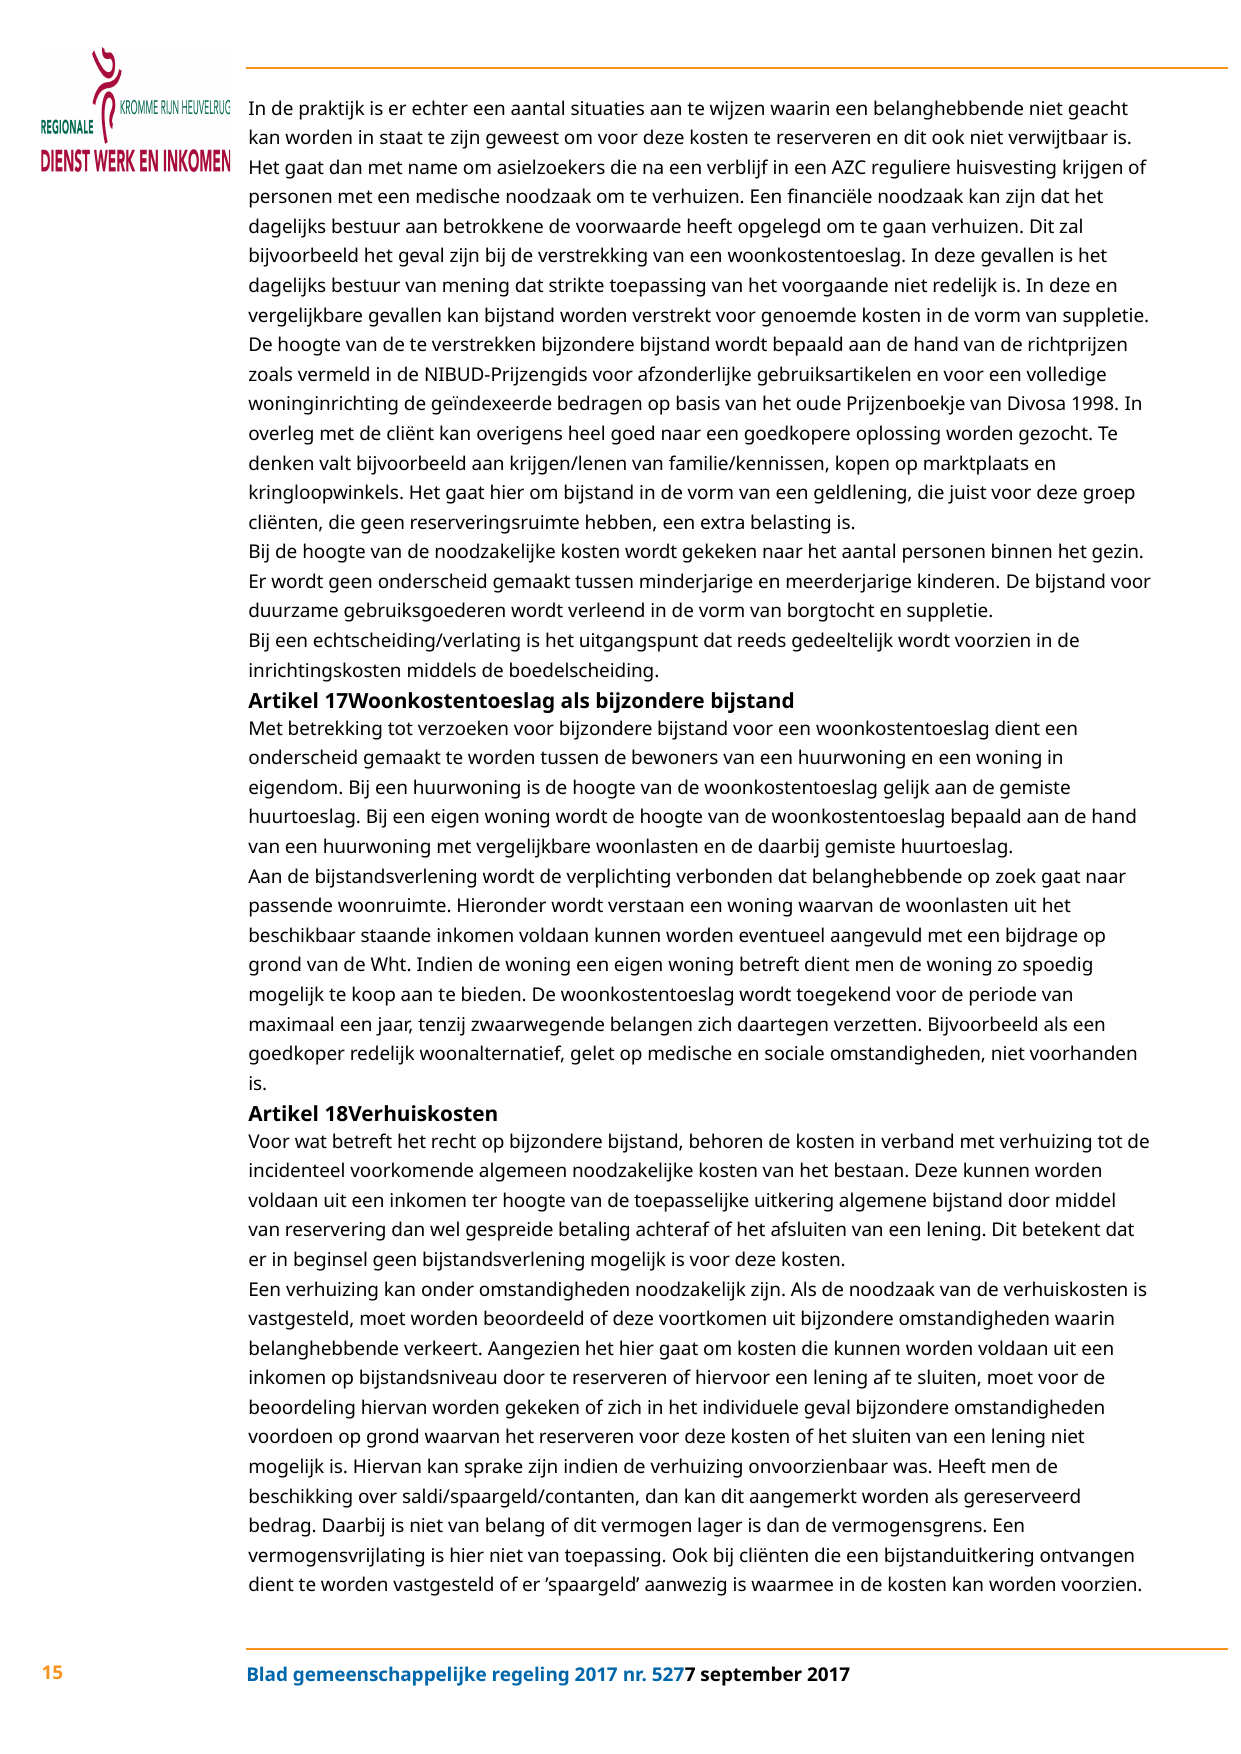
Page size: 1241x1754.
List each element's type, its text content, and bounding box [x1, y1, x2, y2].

text De hoogte van de te verstrekken bijzondere bijstand wordt bepaald aan de hand van de richtprijzen zoals vermeld in de NIBUD-Prijzengids voor afzonderlijke gebruiksartikelen en voor een volledige woninginrichting de geïndexeerde bedragen op basis van het oude Prijzenboekje van Divosa 1998. In overleg met de cliënt kan overigens heel goed naar een goedkopere oplossing worden gezocht. Te denken valt bijvoorbeeld aan krijgen/lenen van familie/kennissen, kopen op marktplaats en kringloopwinkels. Het gaat hier om bijstand in de vorm van een geldlening, die juist voor deze groep cliënten, die geen reserveringsruimte hebben, een extra belasting is. [248, 331, 1152, 535]
text Bij de hoogte van de noodzakelijke kosten wordt gekeken naar het aantal personen binnen het gezin. Er wordt geen onderscheid gemaakt tussen minderjarige en meerderjarige kinderen. De bijstand voor duurzame gebruiksgoederen wordt verleend in de vorm van borgtocht en suppletie. [248, 538, 1152, 623]
text Een verhuizing kan onder omstandigheden noodzakelijk zijn. Als de noodzaak van de verhuiskosten is vastgesteld, moet worden beoordeeld of deze voortkomen uit bijzondere omstandigheden waarin belanghebbende verkeert. Aangezien het hier gaat om kosten die kunnen worden voldaan uit een inkomen op bijstandsniveau door te reserveren of hiervoor een lening af te sluiten, moet voor de beoordeling hiervan worden gekeken of zich in het individuele geval bijzondere omstandigheden voordoen op grond waarvan het reserveren voor deze kosten of het sluiten van een lening niet mogelijk is. Hiervan kan sprake zijn indien de verhuizing onvoorzienbaar was. Heeft men de beschikking over saldi/spaargeld/contanten, dan kan dit aangemerkt worden als gereserveerd bedrag. Daarbij is niet van belang of dit vermogen lager is dan de vermogensgrens. Een vermogensvrijlating is hier niet van toepassing. Ook bij cliënten die een bijstanduitkering ontvangen dient te worden vastgesteld of er ’spaargeld’ aanwezig is waarmee in de kosten kan worden voorzien. [248, 1276, 1152, 1597]
text Artikel 18Verhuiskosten [248, 1099, 1152, 1128]
text Het gaat dan met name om asielzoekers die na een verblijf in een AZC reguliere huisvesting krijgen of personen met een medische noodzaak om te verhuizen. Een financiële noodzaak kan zijn dat het dagelijks bestuur aan betrokkene de voorwaarde heeft opgelegd om te gaan verhuizen. Dit zal bijvoorbeeld het geval zijn bij de verstrekking van een woonkostentoeslag. In deze gevallen is het dagelijks bestuur van mening dat strikte toepassing van het voorgaande niet redelijk is. In deze en vergelijkbare gevallen kan bijstand worden verstrekt voor genoemde kosten in de vorm van suppletie. [248, 154, 1152, 328]
text Voor wat betreft het recht op bijzondere bijstand, behoren de kosten in verband met verhuizing tot de incidenteel voorkomende algemeen noodzakelijke kosten van het bestaan. Deze kunnen worden voldaan uit een inkomen ter hoogte van de toepasselijke uitkering algemene bijstand door middel van reservering dan wel gespreide betaling achteraf of het afsluiten van een lening. Dit betekent dat er in beginsel geen bijstandsverlening mogelijk is voor deze kosten. [248, 1128, 1152, 1272]
text Artikel 17Woonkostentoeslag als bijzondere bijstand [248, 686, 1152, 715]
text Met betrekking tot verzoeken voor bijzondere bijstand voor een woonkostentoeslag dient een onderscheid gemaakt te worden tussen de bewoners van een huurwoning en een woning in eigendom. Bij een huurwoning is de hoogte van de woonkostentoeslag gelijk aan de gemiste huurtoeslag. Bij een eigen woning wordt de hoogte van de woonkostentoeslag bepaald aan de hand van een huurwoning met vergelijkbare woonlasten en de daarbij gemiste huurtoeslag. [248, 715, 1152, 859]
text Aan de bijstandsverlening wordt de verplichting verbonden dat belanghebbende op zoek gaat naar passende woonruimte. Hieronder wordt verstaan een woning waarvan de woonlasten uit het beschikbaar staande inkomen voldaan kunnen worden eventueel aangevuld met een bijdrage op grond van de Wht. Indien de woning een eigen woning betreft dient men de woning zo spoedig mogelijk te koop aan te bieden. De woonkostentoeslag wordt toegekend voor de periode van maximaal een jaar, tenzij zwaarwegende belangen zich daartegen verzetten. Bijvoorbeeld als een goedkoper redelijk woonalternatief, gelet op medische en sociale omstandigheden, niet voorhanden is. [248, 863, 1152, 1096]
text Bij een echtscheiding/verlating is het uitgangspunt dat reeds gedeeltelijk wordt voorzien in de inrichtingskosten middels de boedelscheiding. [248, 627, 1152, 683]
text In de praktijk is er echter een aantal situaties aan te wijzen waarin een belanghebbende niet geacht kan worden in staat te zijn geweest om voor deze kosten te reserveren en dit ook niet verwijtbaar is. [248, 95, 1152, 150]
picture [41, 47, 231, 172]
